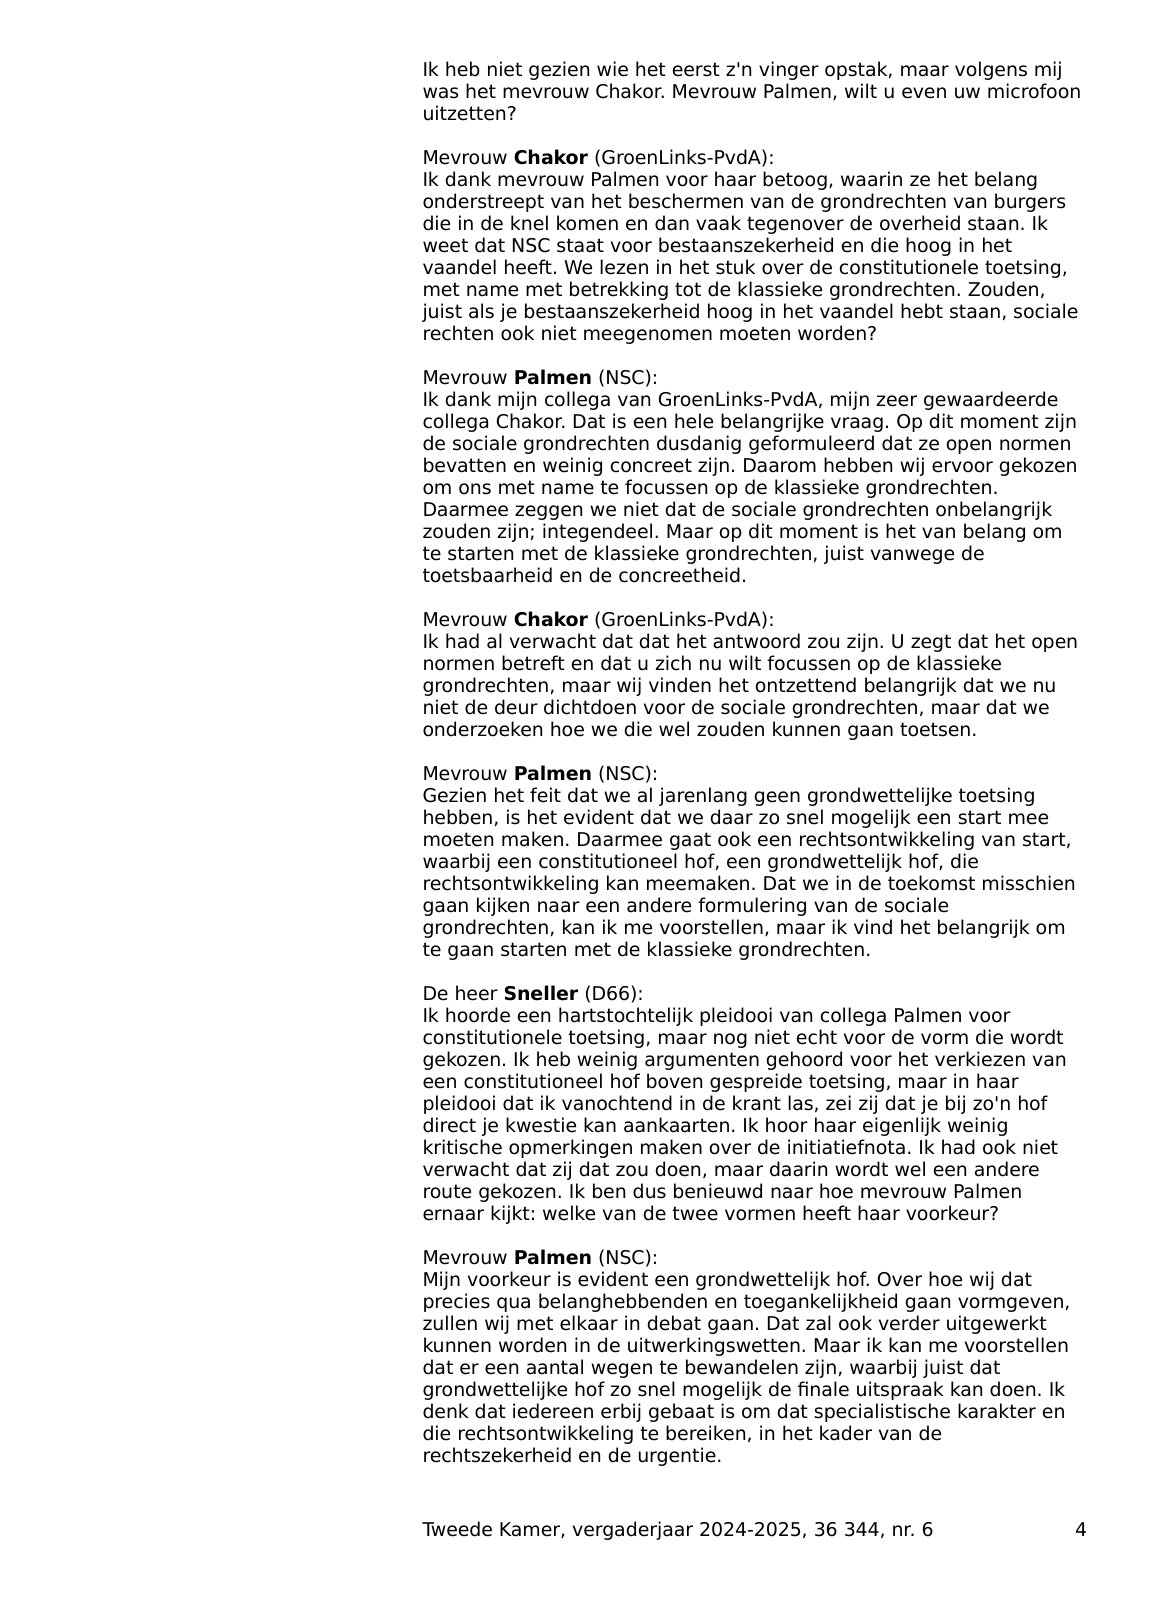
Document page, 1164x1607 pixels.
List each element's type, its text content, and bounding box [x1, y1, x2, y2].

text Ik dank mevrouw Palmen voor haar betoog, waarin ze het belang onderstreept van het beschermen van de grondrechten van burgers die in de knel komen en dan vaak tegenover de overheid staan. Ik weet dat NSC staat voor bestaanszekerheid en die hoog in het vaandel heeft. We lezen in het stuk over de constitutionele toetsing, met name met betrekking tot de klassieke grondrechten. Zouden, juist als je bestaanszekerheid hoog in het vaandel hebt staan, sociale rechten ook niet meegenomen moeten worden? [422, 169, 1087, 345]
text Gezien het feit dat we al jarenlang geen grondwettelijke toetsing hebben, is het evident dat we daar zo snel mogelijk een start mee moeten maken. Daarmee gaat ook een rechtsontwikkeling van start, waarbij een constitutioneel hof, een grondwettelijk hof, die rechtsontwikkeling kan meemaken. Dat we in de toekomst misschien gaan kijken naar een andere formulering van de sociale grondrechten, kan ik me voorstellen, maar ik vind het belangrijk om te gaan starten met de klassieke grondrechten. [422, 785, 1087, 961]
text Mevrouw Palmen (NSC): [422, 1247, 1087, 1269]
text Mijn voorkeur is evident een grondwettelijk hof. Over hoe wij dat precies qua belanghebbenden en toegankelijkheid gaan vormgeven, zullen wij met elkaar in debat gaan. Dat zal ook verder uitgewerkt kunnen worden in de uitwerkingswetten. Maar ik kan me voorstellen dat er een aantal wegen te bewandelen zijn, waarbij juist dat grondwettelijke hof zo snel mogelijk de finale uitspraak kan doen. Ik denk dat iedereen erbij gebaat is om dat specialistische karakter en die rechtsontwikkeling te bereiken, in het kader van de rechtszekerheid en de urgentie. [422, 1269, 1087, 1467]
text Ik had al verwacht dat dat het antwoord zou zijn. U zegt dat het open normen betreft en dat u zich nu wilt focussen op de klassieke grondrechten, maar wij vinden het ontzettend belangrijk dat we nu niet de deur dichtdoen voor de sociale grondrechten, maar dat we onderzoeken hoe we die wel zouden kunnen gaan toetsen. [422, 631, 1087, 741]
text Mevrouw Palmen (NSC): [422, 367, 1087, 389]
text Ik heb niet gezien wie het eerst z'n vinger opstak, maar volgens mij was het mevrouw Chakor. Mevrouw Palmen, wilt u even uw microfoon uitzetten? [422, 59, 1087, 125]
text Mevrouw Chakor (GroenLinks-PvdA): [422, 147, 1087, 169]
text Ik dank mijn collega van GroenLinks-PvdA, mijn zeer gewaardeerde collega Chakor. Dat is een hele belangrijke vraag. Op dit moment zijn de sociale grondrechten dusdanig geformuleerd dat ze open normen bevatten en weinig concreet zijn. Daarom hebben wij ervoor gekozen om ons met name te focussen op de klassieke grondrechten. Daarmee zeggen we niet dat de sociale grondrechten onbelangrijk zouden zijn; integendeel. Maar op dit moment is het van belang om te starten met de klassieke grondrechten, juist vanwege de toetsbaarheid en de concreetheid. [422, 389, 1087, 587]
text De heer Sneller (D66): [422, 983, 1087, 1005]
text Mevrouw Palmen (NSC): [422, 763, 1087, 785]
text Ik hoorde een hartstochtelijk pleidooi van collega Palmen voor constitutionele toetsing, maar nog niet echt voor de vorm die wordt gekozen. Ik heb weinig argumenten gehoord voor het verkiezen van een constitutioneel hof boven gespreide toetsing, maar in haar pleidooi dat ik vanochtend in de krant las, zei zij dat je bij zo'n hof direct je kwestie kan aankaarten. Ik hoor haar eigenlijk weinig kritische opmerkingen maken over de initiatiefnota. Ik had ook niet verwacht dat zij dat zou doen, maar daarin wordt wel een andere route gekozen. Ik ben dus benieuwd naar hoe mevrouw Palmen ernaar kijkt: welke van de twee vormen heeft haar voorkeur? [422, 1005, 1087, 1225]
text Mevrouw Chakor (GroenLinks-PvdA): [422, 609, 1087, 631]
